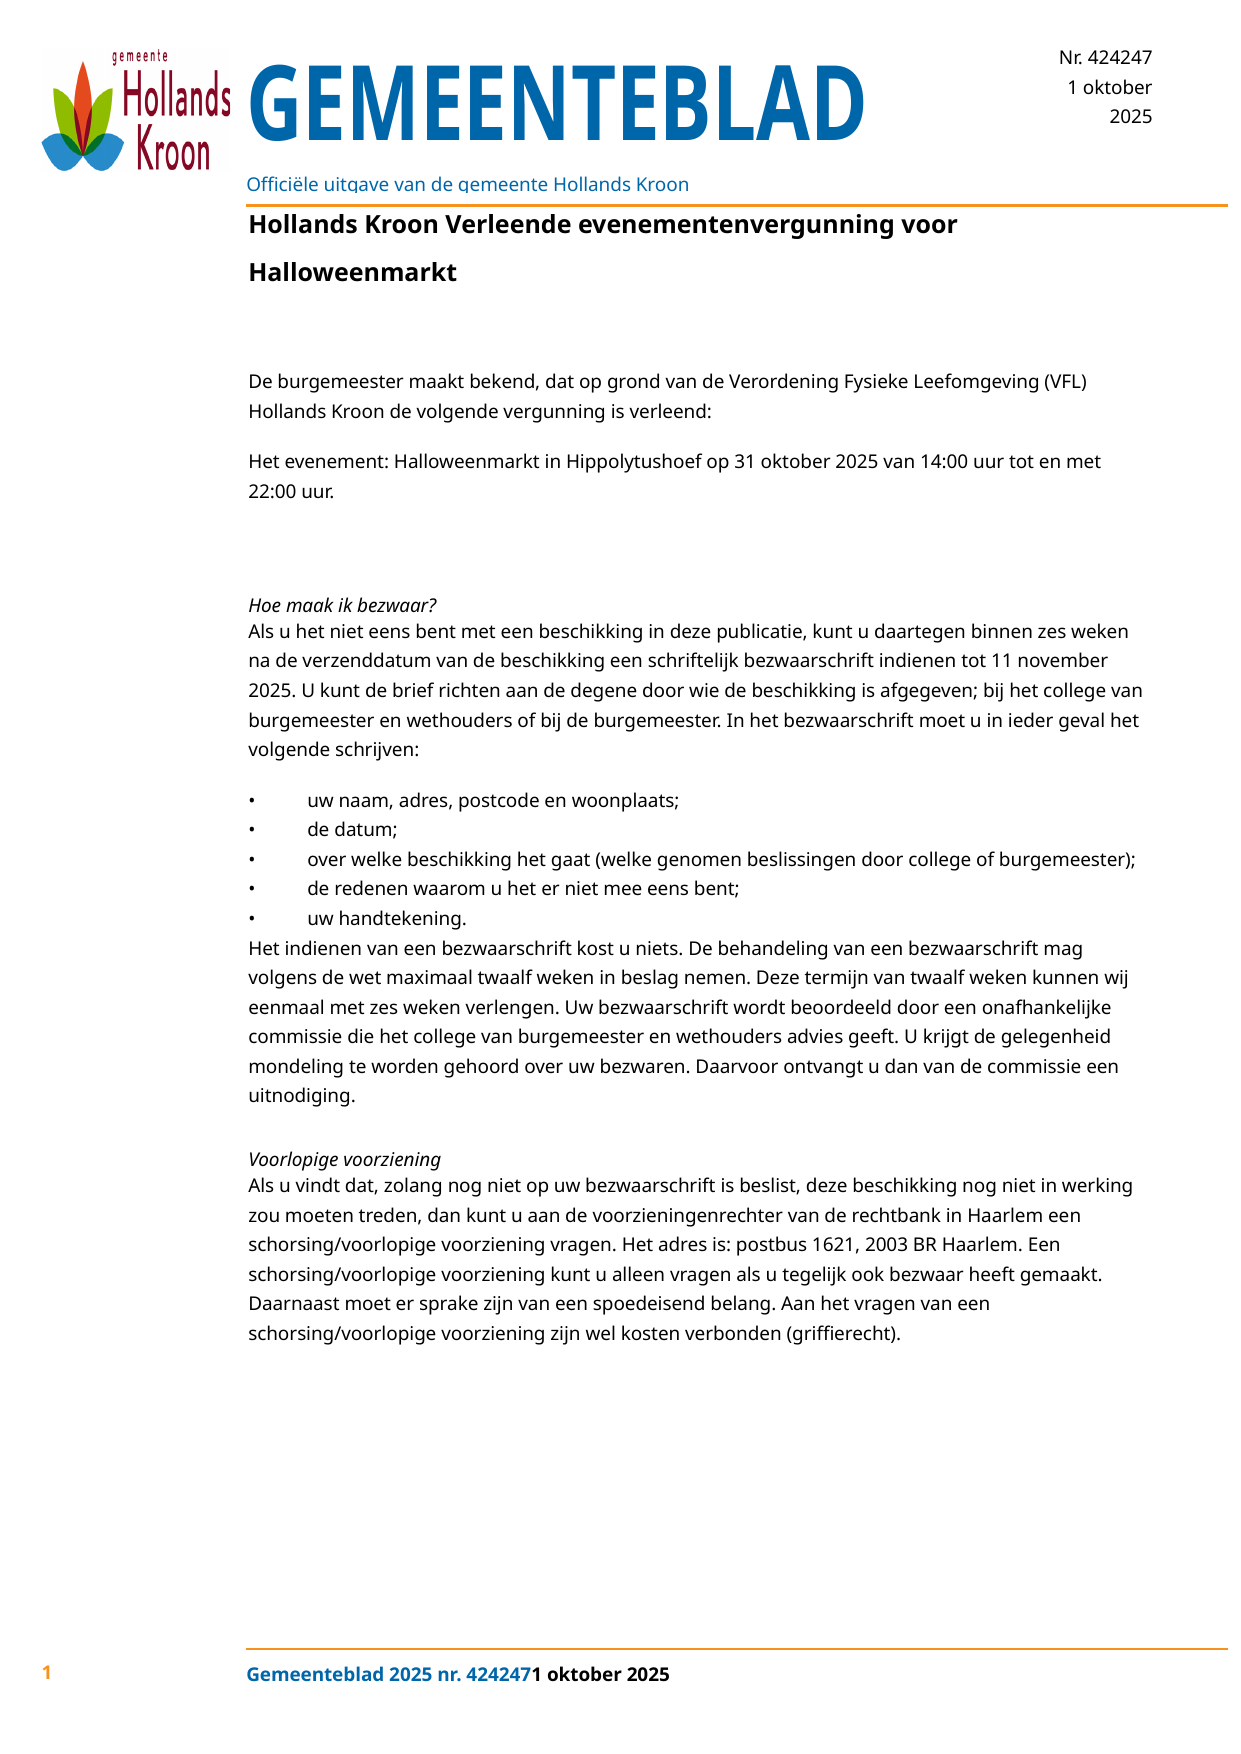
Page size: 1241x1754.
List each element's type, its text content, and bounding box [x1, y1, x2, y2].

text Hollands Kroon Verleende evenementenvergunning voor Halloweenmarkt [248, 207, 1152, 288]
picture [41, 47, 231, 172]
list de datum; [248, 816, 1152, 842]
list uw handtekening. [248, 905, 1152, 931]
list uw naam, adres, postcode en woonplaats; [248, 787, 1152, 812]
text De burgemeester maakt bekend, dat op grond van de Verordening Fysieke Leefomgeving (VFL) Hollands Kroon de volgende vergunning is verleend: [248, 368, 1152, 424]
text Het indienen van een bezwaarschrift kost u niets. De behandeling van een bezwaarschrift mag volgens de wet maximaal twaalf weken in beslag nemen. Deze termijn van twaalf weken kunnen wij eenmaal met zes weken verlengen. Uw bezwaarschrift wordt beoordeeld door een onafhankelijke commissie die het college van burgemeester en wethouders advies geeft. U krijgt de gelegenheid mondeling te worden gehoord over uw bezwaren. Daarvoor ontvangt u dan van de commissie een uitnodiging. [248, 935, 1152, 1108]
text Het evenement: Halloweenmarkt in Hippolytushoef op 31 oktober 2025 van 14:00 uur tot en met 22:00 uur. [248, 448, 1152, 504]
text Voorlopige voorziening [248, 1147, 1152, 1172]
list over welke beschikking het gaat (welke genomen beslissingen door college of burgemeester); [248, 846, 1152, 872]
text Als u het niet eens bent met een beschikking in deze publicatie, kunt u daartegen binnen zes weken na de verzenddatum van de beschikking een schriftelijk bezwaarschrift indienen tot 11 november 2025. U kunt de brief richten aan de degene door wie de beschikking is afgegeven; bij het college van burgemeester en wethouders of bij de burgemeester. In het bezwaarschrift moet u in ieder geval het volgende schrijven: [248, 618, 1152, 762]
text Als u vindt dat, zolang nog niet op uw bezwaarschrift is beslist, deze beschikking nog niet in werking zou moeten treden, dan kunt u aan de voorzieningenrechter van de rechtbank in Haarlem een schorsing/voorlopige voorziening vragen. Het adres is: postbus 1621, 2003 BR Haarlem. Een schorsing/voorlopige voorziening kunt u alleen vragen als u tegelijk ook bezwaar heeft gemaakt. Daarnaast moet er sprake zijn van een spoedeisend belang. Aan het vragen van een schorsing/voorlopige voorziening zijn wel kosten verbonden (griffierecht). [248, 1172, 1152, 1346]
list de redenen waarom u het er niet mee eens bent; [248, 876, 1152, 901]
text Hoe maak ik bezwaar? [248, 592, 1152, 618]
